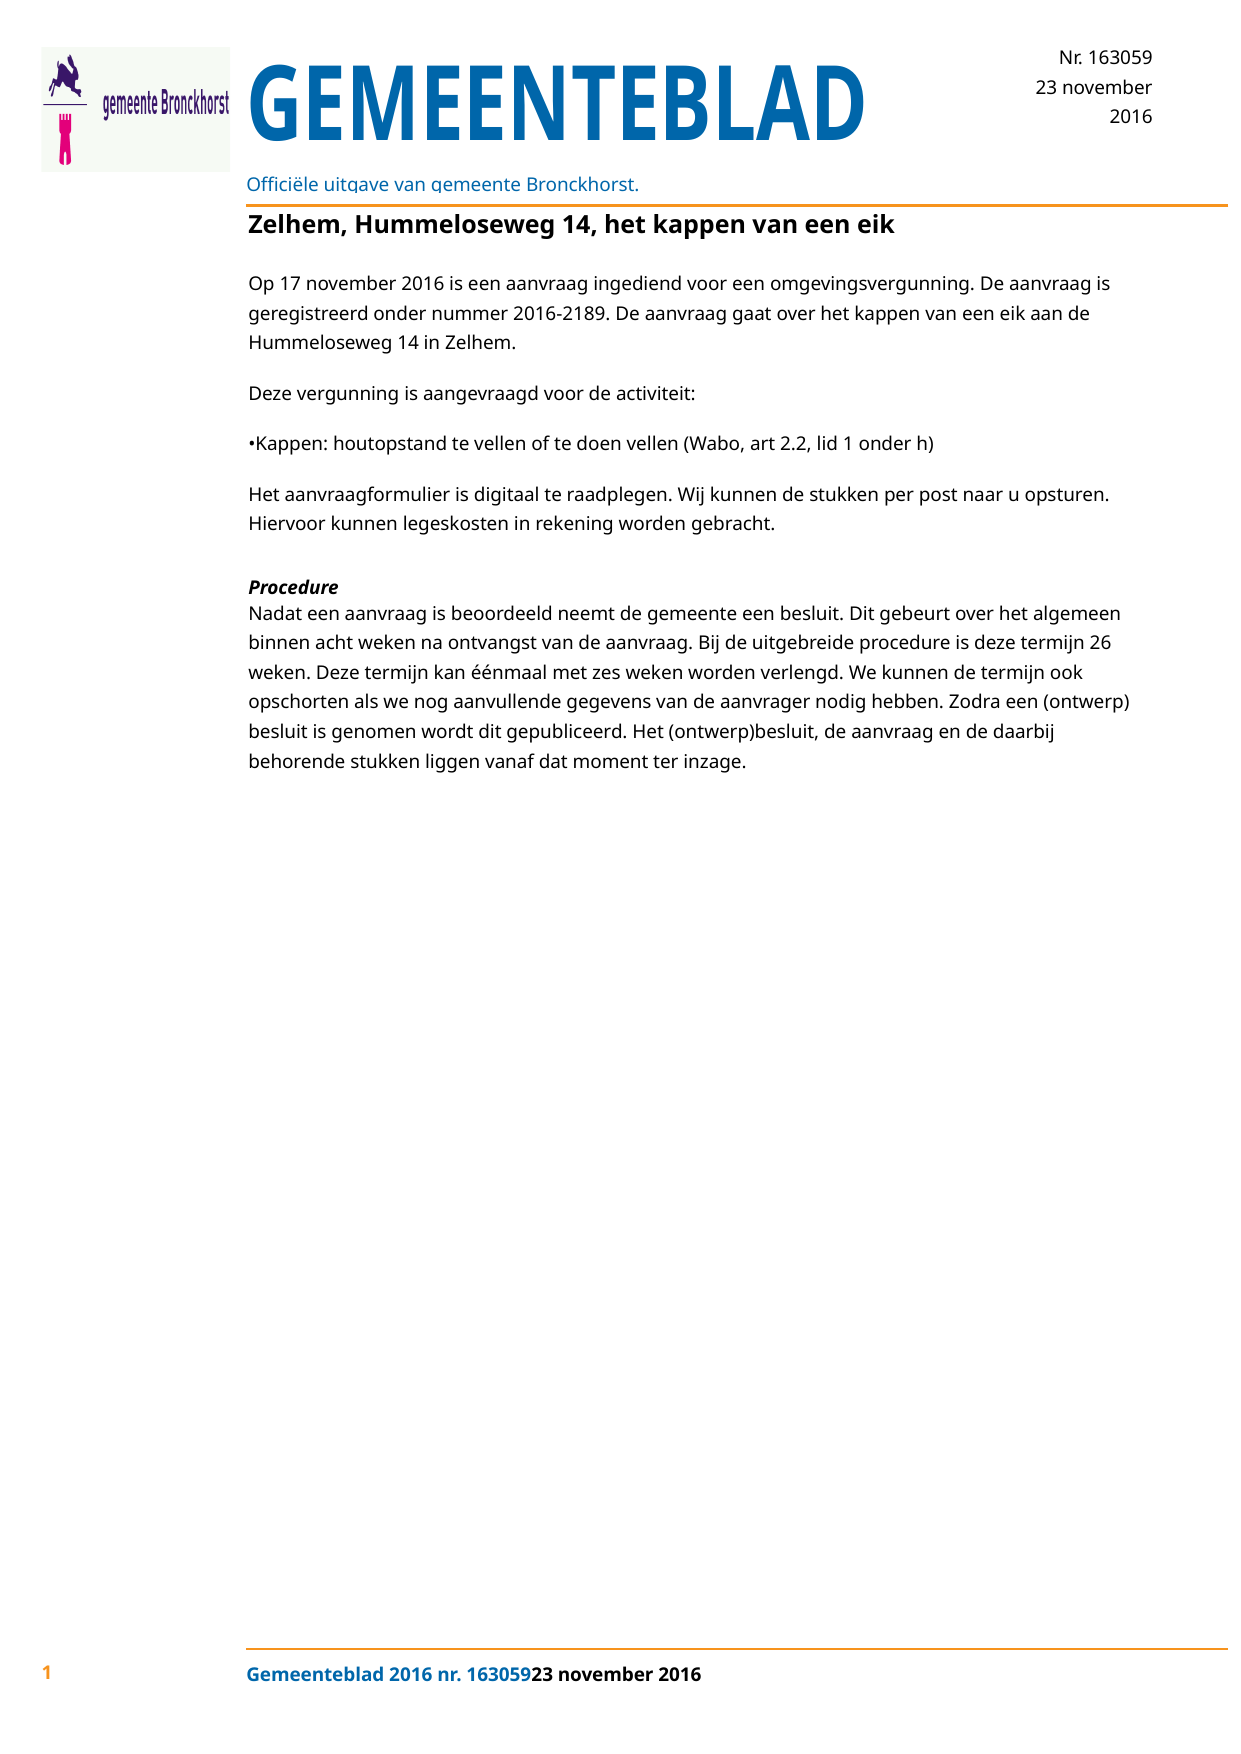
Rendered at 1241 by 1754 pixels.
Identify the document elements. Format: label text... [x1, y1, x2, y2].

text Procedure [248, 574, 1152, 600]
picture [41, 47, 231, 172]
text •Kappen: houtopstand te vellen of te doen vellen (Wabo, art 2.2, lid 1 onder h) [248, 430, 1152, 456]
text Nadat een aanvraag is beoordeeld neemt de gemeente een besluit. Dit gebeurt over het algemeen binnen acht weken na ontvangst van de aanvraag. Bij de uitgebreide procedure is deze termijn 26 weken. Deze termijn kan éénmaal met zes weken worden verlengd. We kunnen de termijn ook opschorten als we nog aanvullende gegevens van de aanvrager nodig hebben. Zodra een (ontwerp) besluit is genomen wordt dit gepubliceerd. Het (ontwerp)besluit, de aanvraag en de daarbij behorende stukken liggen vanaf dat moment ter inzage. [248, 600, 1152, 774]
text Deze vergunning is aangevraagd voor de activiteit: [248, 380, 1152, 406]
text Zelhem, Hummeloseweg 14, het kappen van een eik [248, 207, 1152, 241]
text Op 17 november 2016 is een aanvraag ingediend voor een omgevingsvergunning. De aanvraag is geregistreerd onder nummer 2016-2189. De aanvraag gaat over het kappen van een eik aan de Hummeloseweg 14 in Zelhem. [248, 270, 1152, 355]
text Het aanvraagformulier is digitaal te raadplegen. Wij kunnen de stukken per post naar u opsturen. Hiervoor kunnen legeskosten in rekening worden gebracht. [248, 481, 1152, 536]
